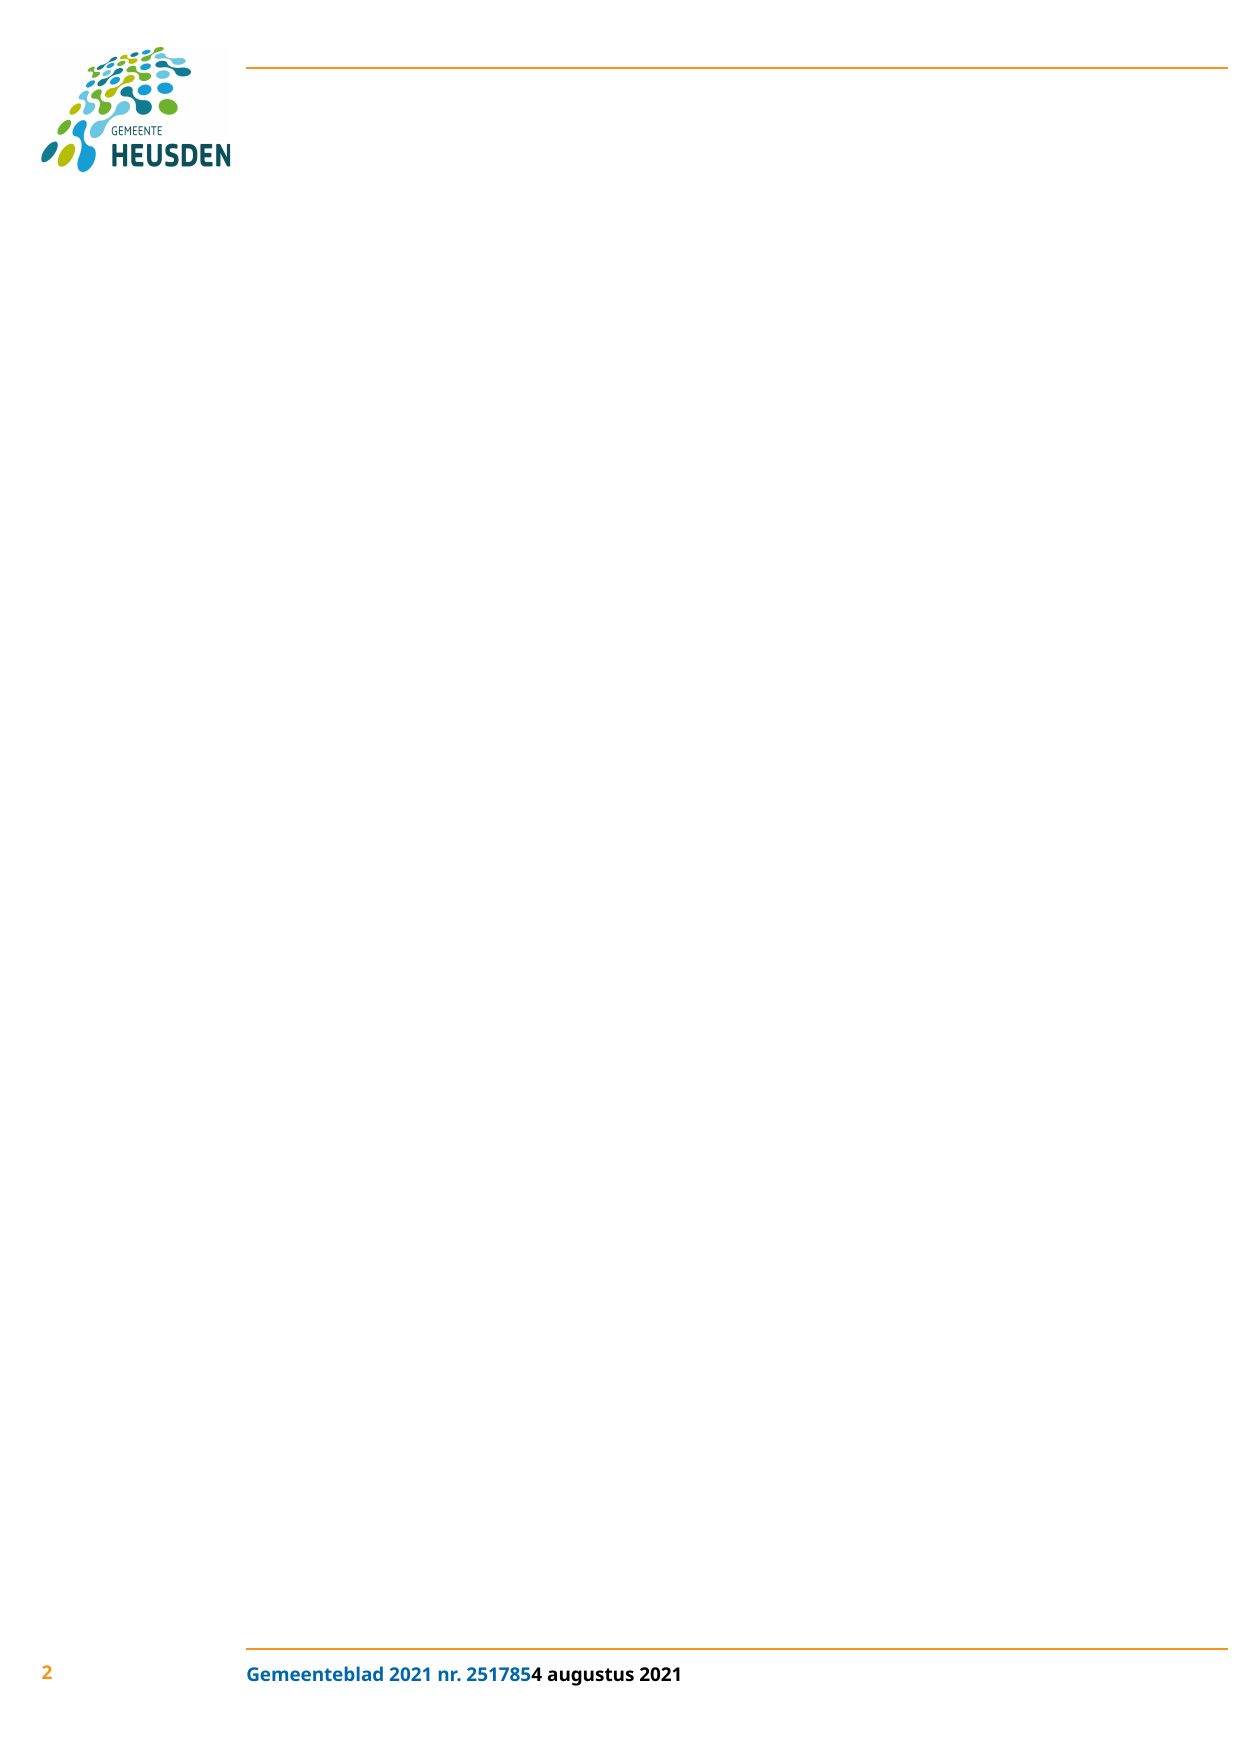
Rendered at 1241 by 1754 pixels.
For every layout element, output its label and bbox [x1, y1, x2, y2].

picture [41, 47, 231, 172]
